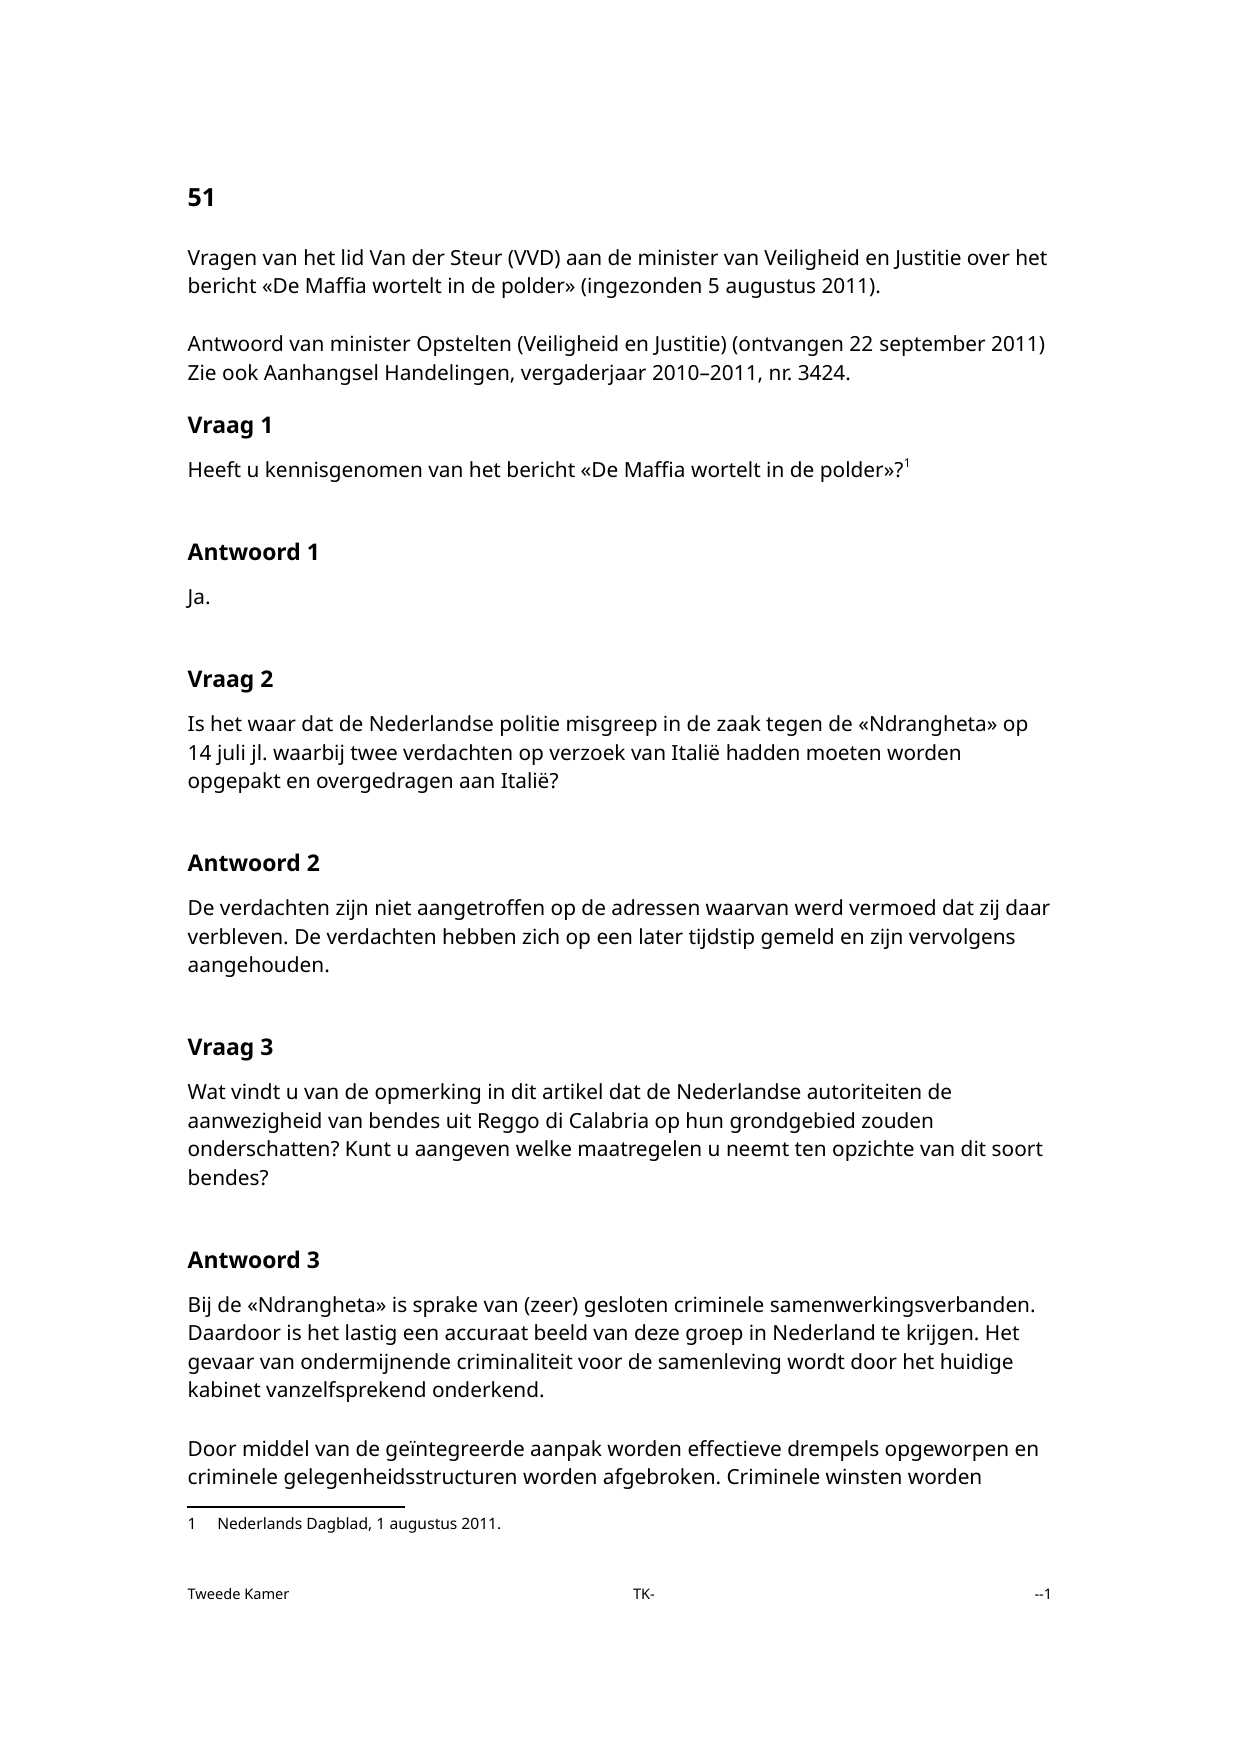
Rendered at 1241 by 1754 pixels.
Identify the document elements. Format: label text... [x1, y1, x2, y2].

subtitle Antwoord 3 [187, 1244, 1053, 1275]
subtitle Vraag 2 [187, 663, 1053, 694]
subtitle Vraag 1 [187, 409, 1053, 440]
text De verdachten zijn niet aangetroffen op de adressen waarvan werd vermoed dat zij daar verbleven. De verdachten hebben zich op een later tijdstip gemeld en zijn vervolgens aangehouden. [187, 893, 1053, 979]
text Antwoord van minister Opstelten (Veiligheid en Justitie) (ontvangen 22 september 2011) Zie ook Aanhangsel Handelingen, vergaderjaar 2010–2011, nr. 3424. [187, 329, 1053, 386]
text Nederlands Dagblad, 1 augustus 2011. [187, 1506, 1053, 1534]
subtitle Antwoord 2 [187, 847, 1053, 878]
text Vragen van het lid Van der Steur (VVD) aan de minister van Veiligheid en Justitie over het bericht «De Maffia wortelt in de polder» (ingezonden 5 augustus 2011). [187, 243, 1053, 300]
text Heeft u kennisgenomen van het bericht «De Maffia wortelt in de polder»? [187, 455, 1053, 483]
text Wat vindt u van de opmerking in dit artikel dat de Nederlandse autoriteiten de aanwezigheid van bendes uit Reggo di Calabria op hun grondgebied zouden onderschatten? Kunt u aangeven welke maatregelen u neemt ten opzichte van dit soort bendes? [187, 1077, 1053, 1191]
subtitle Vraag 3 [187, 1031, 1053, 1062]
subtitle Antwoord 1 [187, 536, 1053, 567]
text Door middel van de geïntegreerde aanpak worden effectieve drempels opgeworpen en criminele gelegenheidsstructuren worden afgebroken. Criminele winsten worden [187, 1434, 1053, 1491]
text Bij de «Ndrangheta» is sprake van (zeer) gesloten criminele samenwerkingsverbanden. Daardoor is het lastig een accuraat beeld van deze groep in Nederland te krijgen. Het gevaar van ondermijnende criminaliteit voor de samenleving wordt door het huidige kabinet vanzelfsprekend onderkend. [187, 1290, 1053, 1404]
text 51 [187, 179, 1053, 213]
text Ja. [187, 582, 1053, 611]
text Is het waar dat de Nederlandse politie misgreep in de zaak tegen de «Ndrangheta» op 14 juli jl. waarbij twee verdachten op verzoek van Italië hadden moeten worden opgepakt en overgedragen aan Italië? [187, 709, 1053, 795]
